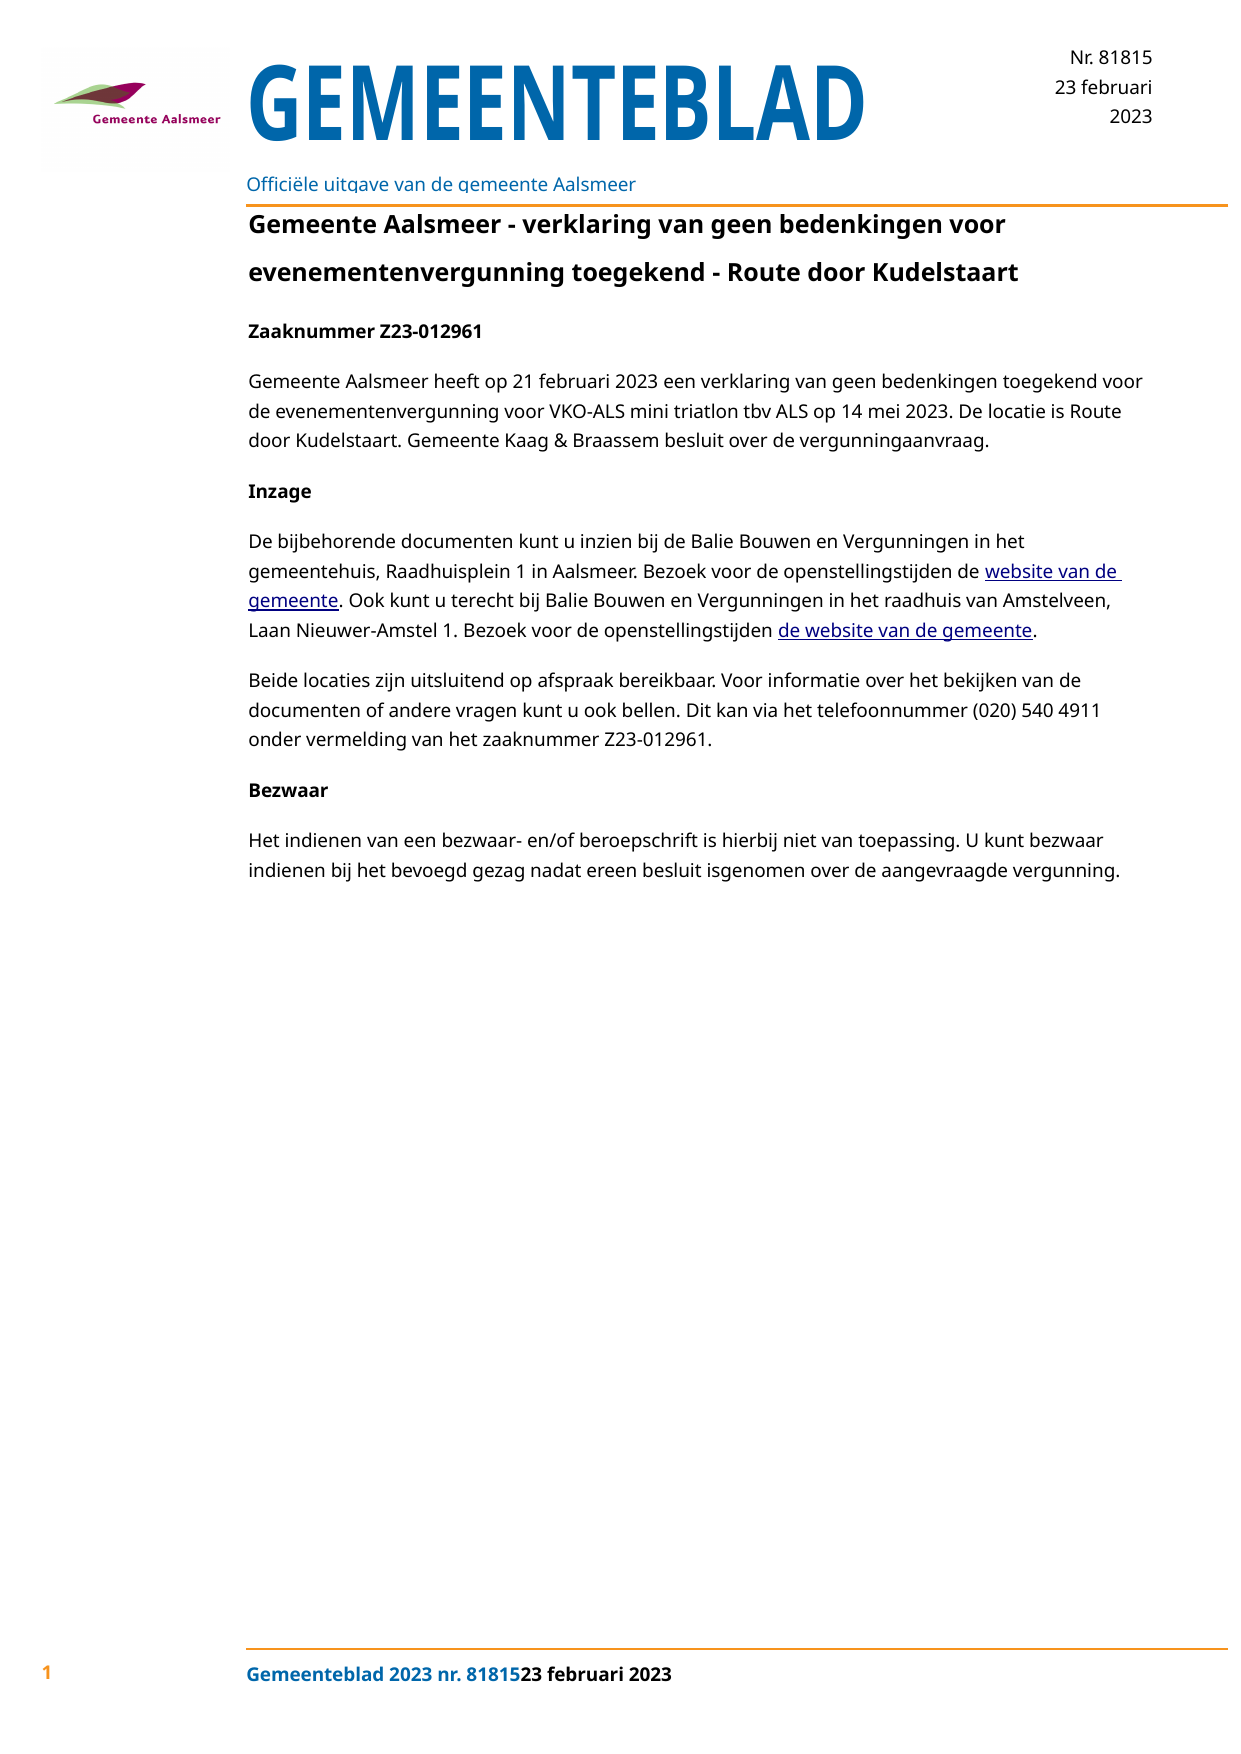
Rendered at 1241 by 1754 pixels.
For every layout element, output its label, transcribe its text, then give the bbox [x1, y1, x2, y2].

text Beide locaties zijn uitsluitend op afspraak bereikbaar. Voor informatie over het bekijken van de documenten of andere vragen kunt u ook bellen. Dit kan via het telefoonnummer (020) 540 4911 onder vermelding van het zaaknummer Z23-012961. [248, 667, 1152, 752]
picture [41, 47, 231, 172]
text Zaaknummer Z23-012961 [248, 318, 1152, 344]
text Gemeente Aalsmeer heeft op 21 februari 2023 een verklaring van geen bedenkingen toegekend voor de evenementenvergunning voor VKO-ALS mini triatlon tbv ALS op 14 mei 2023. De locatie is Route door Kudelstaart. Gemeente Kaag & Braassem besluit over de vergunningaanvraag. [248, 368, 1152, 453]
text De bijbehorende documenten kunt u inzien bij de Balie Bouwen en Vergunningen in het gemeentehuis, Raadhuisplein 1 in Aalsmeer. Bezoek voor de openstellingstijden de website van de gemeente. Ook kunt u terecht bij Balie Bouwen en Vergunningen in het raadhuis van Amstelveen, Laan Nieuwer-Amstel 1. Bezoek voor de openstellingstijden de website van de gemeente. [248, 528, 1152, 643]
text Inzage [248, 478, 1152, 504]
text Gemeente Aalsmeer - verklaring van geen bedenkingen voor evenementenvergunning toegekend - Route door Kudelstaart [248, 207, 1152, 288]
text Het indienen van een bezwaar- en/of beroepschrift is hierbij niet van toepassing. U kunt bezwaar indienen bij het bevoegd gezag nadat ereen besluit isgenomen over de aangevraagde vergunning. [248, 827, 1152, 883]
text Bezwaar [248, 777, 1152, 803]
